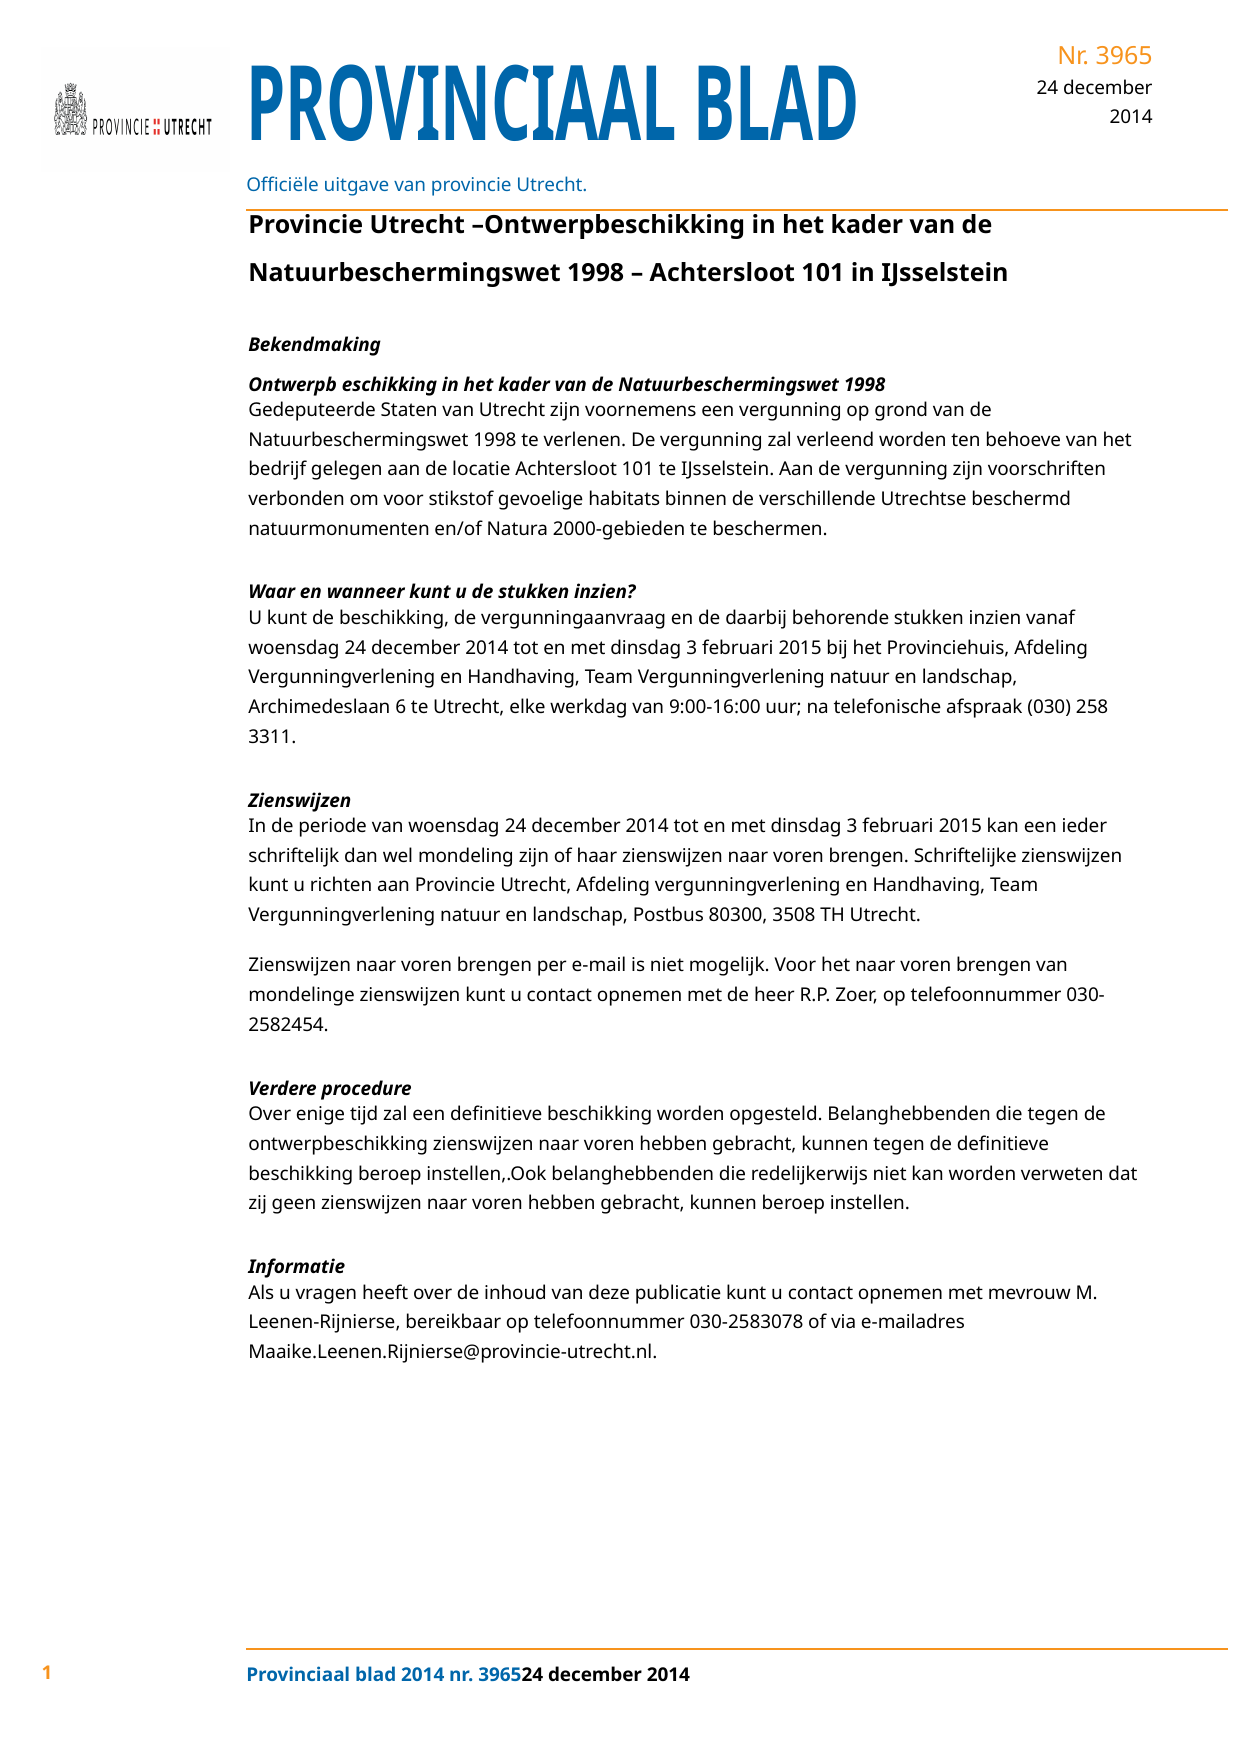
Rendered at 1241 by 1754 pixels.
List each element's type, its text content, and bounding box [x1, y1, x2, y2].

text Ontwerpb eschikking in het kader van de Natuurbeschermingswet 1998 [248, 371, 1152, 396]
text Bekendmaking [248, 331, 1152, 357]
text Over enige tijd zal een definitieve beschikking worden opgesteld. Belanghebbenden die tegen de ontwerpbeschikking zienswijzen naar voren hebben gebracht, kunnen tegen de definitieve beschikking beroep instellen,.Ook belanghebbenden die redelijkerwijs niet kan worden verweten dat zij geen zienswijzen naar voren hebben gebracht, kunnen beroep instellen. [248, 1101, 1152, 1215]
text Provincie Utrecht –Ontwerpbeschikking in het kader van de Natuurbeschermingswet 1998 – Achtersloot 101 in IJsselstein [248, 211, 1152, 288]
text Zienswijzen [248, 787, 1152, 812]
text In de periode van woensdag 24 december 2014 tot en met dinsdag 3 februari 2015 kan een ieder schriftelijk dan wel mondeling zijn of haar zienswijzen naar voren brengen. Schriftelijke zienswijzen kunt u richten aan Provincie Utrecht, Afdeling vergunningverlening en Handhaving, Team Vergunningverlening natuur en landschap, Postbus 80300, 3508 TH Utrecht. [248, 812, 1152, 927]
text Waar en wanneer kunt u de stukken inzien? [248, 579, 1152, 604]
text Verdere procedure [248, 1075, 1152, 1101]
text Als u vragen heeft over de inhoud van deze publicatie kunt u contact opnemen met mevrouw M. Leenen-Rijnierse, bereikbaar op telefoonnummer 030-2583078 of via e-mailadres Maaike.Leenen.Rijnierse@provincie-utrecht.nl. [248, 1279, 1152, 1364]
text U kunt de beschikking, de vergunningaanvraag en de daarbij behorende stukken inzien vanaf woensdag 24 december 2014 tot en met dinsdag 3 februari 2015 bij het Provinciehuis, Afdeling Vergunningverlening en Handhaving, Team Vergunningverlening natuur en landschap, Archimedeslaan 6 te Utrecht, elke werkdag van 9:00-16:00 uur; na telefonische afspraak (030) 258 3311. [248, 604, 1152, 748]
text Gedeputeerde Staten van Utrecht zijn voornemens een vergunning op grond van de Natuurbeschermingswet 1998 te verlenen. De vergunning zal verleend worden ten behoeve van het bedrijf gelegen aan de locatie Achtersloot 101 te IJsselstein. Aan de vergunning zijn voorschriften verbonden om voor stikstof gevoelige habitats binnen de verschillende Utrechtse beschermd natuurmonumenten en/of Natura 2000-gebieden te beschermen. [248, 396, 1152, 541]
text Zienswijzen naar voren brengen per e-mail is niet mogelijk. Voor het naar voren brengen van mondelinge zienswijzen kunt u contact opnemen met de heer R.P. Zoer, op telefoonnummer 030-2582454. [248, 952, 1152, 1037]
text Informatie [248, 1253, 1152, 1279]
picture [41, 47, 231, 172]
